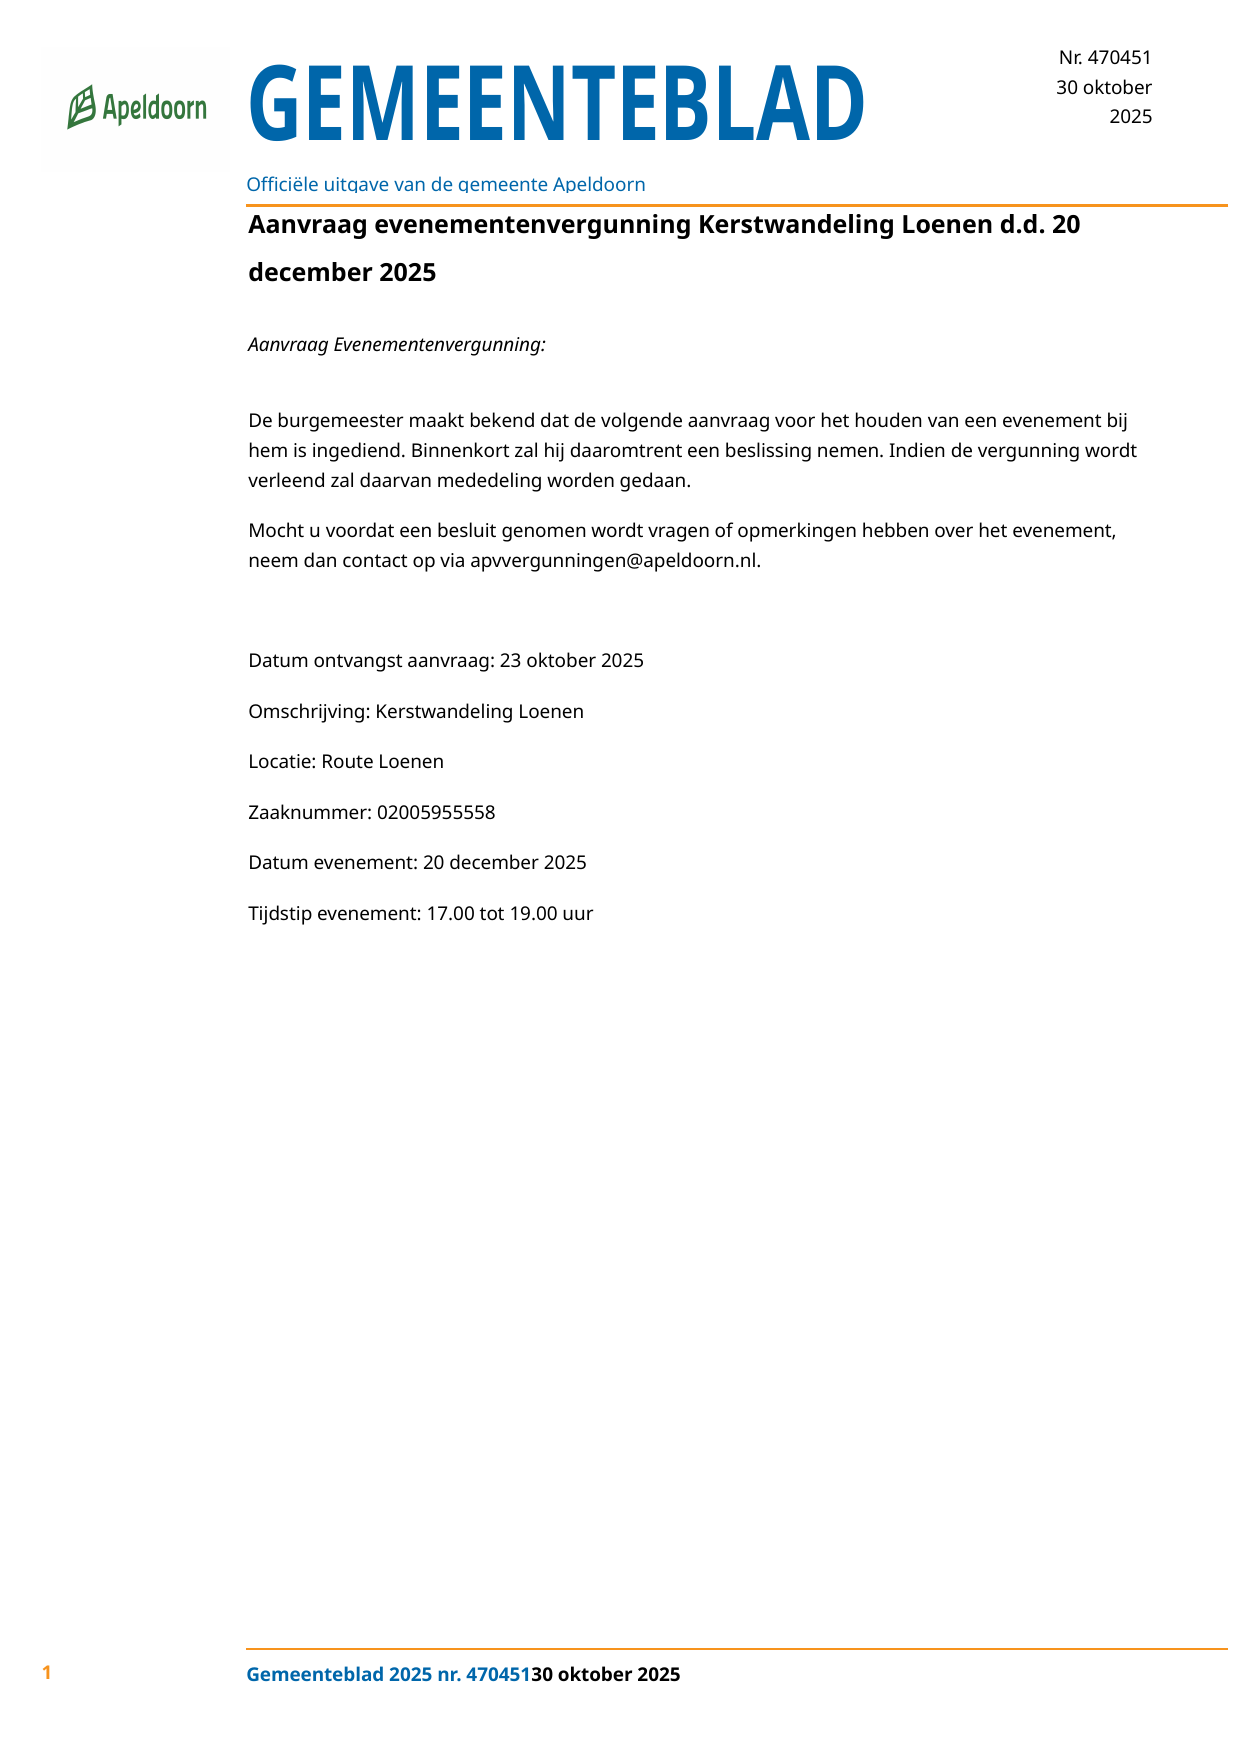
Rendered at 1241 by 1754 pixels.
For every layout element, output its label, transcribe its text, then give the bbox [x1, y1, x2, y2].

text Zaaknummer: 02005955558 [248, 799, 1152, 824]
text Datum ontvangst aanvraag: 23 oktober 2025 [248, 648, 1152, 673]
text Locatie: Route Loenen [248, 748, 1152, 774]
text Mocht u voordat een besluit genomen wordt vragen of opmerkingen hebben over het evenement, neem dan contact op via apvvergunningen@apeldoorn.nl. [248, 517, 1152, 572]
text Datum evenement: 20 december 2025 [248, 849, 1152, 875]
text Tijdstip evenement: 17.00 tot 19.00 uur [248, 900, 1152, 925]
text De burgemeester maakt bekend dat de volgende aanvraag voor het houden van een evenement bij hem is ingediend. Binnenkort zal hij daaromtrent een beslissing nemen. Indien de vergunning wordt verleend zal daarvan mededeling worden gedaan. [248, 408, 1152, 492]
picture [41, 47, 231, 172]
text Omschrijving: Kerstwandeling Loenen [248, 698, 1152, 724]
text Aanvraag Evenementenvergunning: [248, 331, 1152, 357]
text Aanvraag evenementenvergunning Kerstwandeling Loenen d.d. 20 december 2025 [248, 207, 1152, 288]
